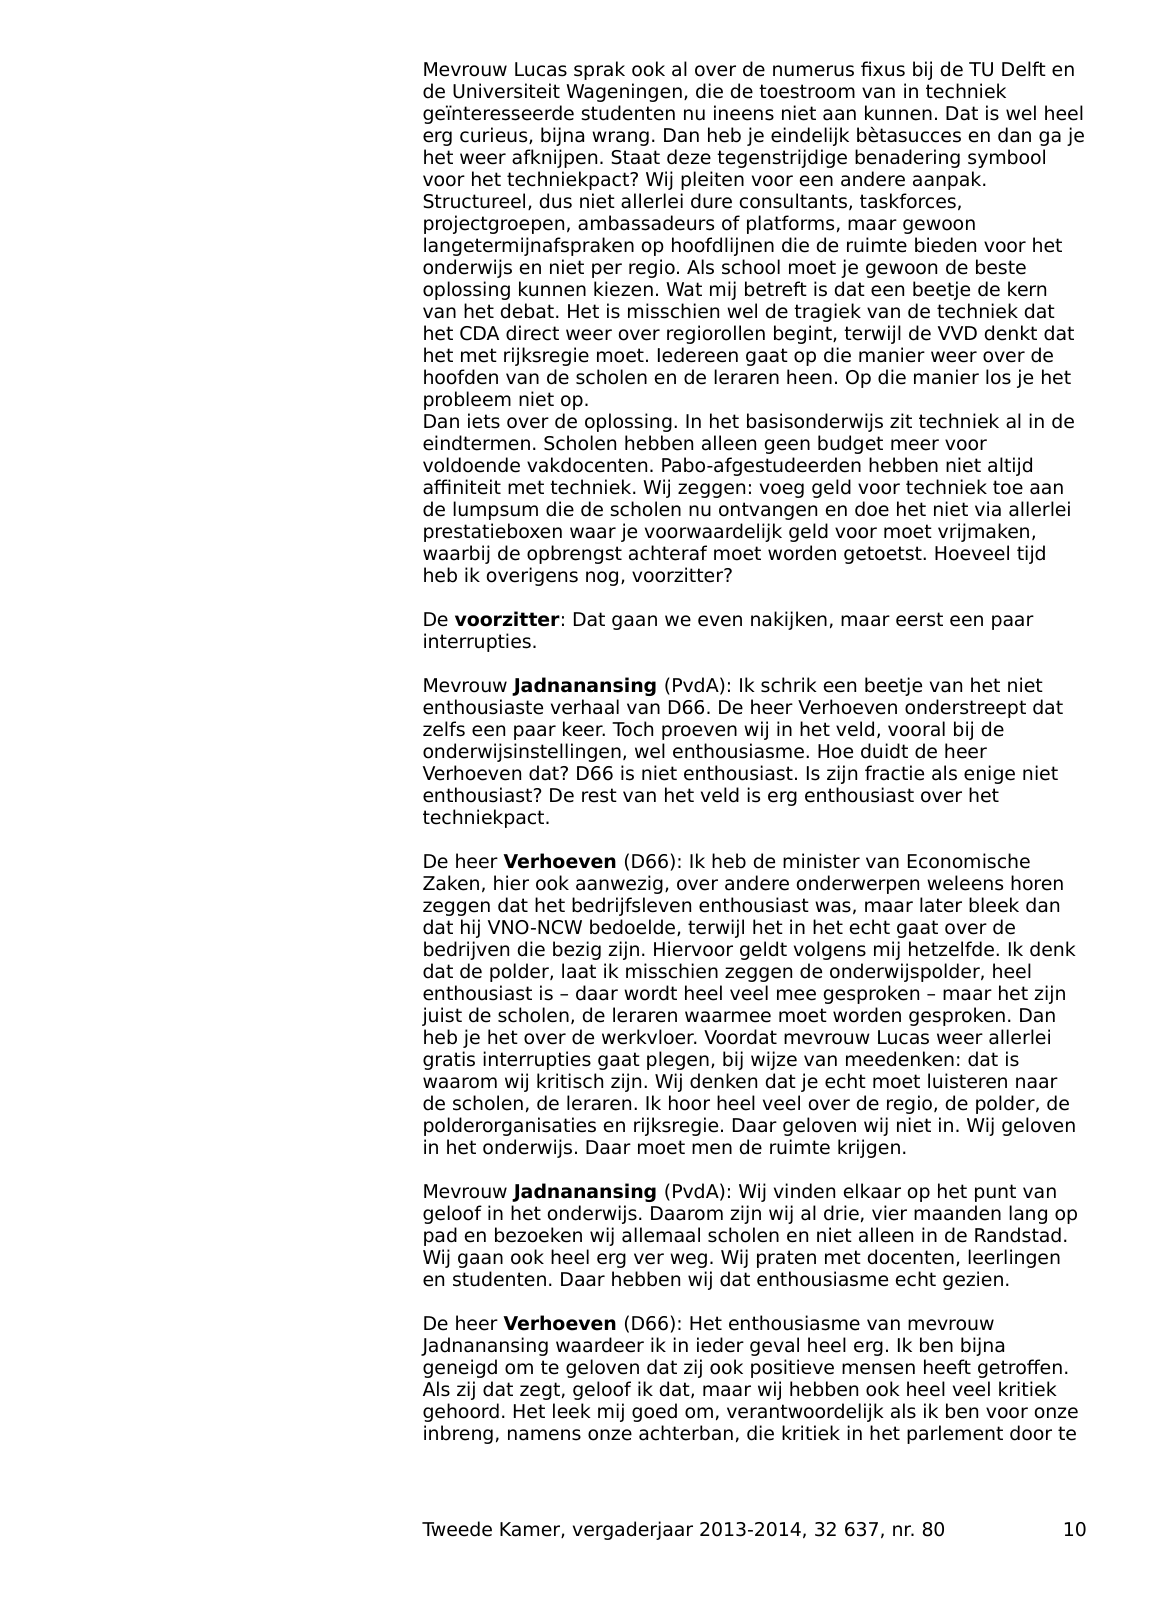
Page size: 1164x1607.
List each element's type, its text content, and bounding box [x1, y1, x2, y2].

text De heer Verhoeven (D66): Ik heb de minister van Economische Zaken, hier ook aanwezig, over andere onderwerpen weleens horen zeggen dat het bedrijfsleven enthousiast was, maar later bleek dan dat hij VNO-NCW bedoelde, terwijl het in het echt gaat over de bedrijven die bezig zijn. Hiervoor geldt volgens mij hetzelfde. Ik denk dat de polder, laat ik misschien zeggen de onderwijspolder, heel enthousiast is – daar wordt heel veel mee gesproken – maar het zijn juist de scholen, de leraren waarmee moet worden gesproken. Dan heb je het over de werkvloer. Voordat mevrouw Lucas weer allerlei gratis interrupties gaat plegen, bij wijze van meedenken: dat is waarom wij kritisch zijn. Wij denken dat je echt moet luisteren naar de scholen, de leraren. Ik hoor heel veel over de regio, de polder, de polderorganisaties en rijksregie. Daar geloven wij niet in. Wij geloven in het onderwijs. Daar moet men de ruimte krijgen. [422, 851, 1087, 1159]
text Mevrouw Jadnanansing (PvdA): Ik schrik een beetje van het niet enthousiaste verhaal van D66. De heer Verhoeven onderstreept dat zelfs een paar keer. Toch proeven wij in het veld, vooral bij de onderwijsinstellingen, wel enthousiasme. Hoe duidt de heer Verhoeven dat? D66 is niet enthousiast. Is zijn fractie als enige niet enthousiast? De rest van het veld is erg enthousiast over het techniekpact. [422, 675, 1087, 829]
text Mevrouw Jadnanansing (PvdA): Wij vinden elkaar op het punt van geloof in het onderwijs. Daarom zijn wij al drie, vier maanden lang op pad en bezoeken wij allemaal scholen en niet alleen in de Randstad. Wij gaan ook heel erg ver weg. Wij praten met docenten, leerlingen en studenten. Daar hebben wij dat enthousiasme echt gezien. [422, 1181, 1087, 1291]
text De voorzitter: Dat gaan we even nakijken, maar eerst een paar interrupties. [422, 609, 1087, 653]
text Mevrouw Lucas sprak ook al over de numerus fixus bij de TU Delft en de Universiteit Wageningen, die de toestroom van in techniek geïnteresseerde studenten nu ineens niet aan kunnen. Dat is wel heel erg curieus, bijna wrang. Dan heb je eindelijk bètasucces en dan ga je het weer afknijpen. Staat deze tegenstrijdige benadering symbool voor het techniekpact? Wij pleiten voor een andere aanpak. Structureel, dus niet allerlei dure consultants, taskforces, projectgroepen, ambassadeurs of platforms, maar gewoon langetermijnafspraken op hoofdlijnen die de ruimte bieden voor het onderwijs en niet per regio. Als school moet je gewoon de beste oplossing kunnen kiezen. Wat mij betreft is dat een beetje de kern van het debat. Het is misschien wel de tragiek van de techniek dat het CDA direct weer over regiorollen begint, terwijl de VVD denkt dat het met rijksregie moet. Iedereen gaat op die manier weer over de hoofden van de scholen en de leraren heen. Op die manier los je het probleem niet op. [422, 59, 1087, 411]
text Dan iets over de oplossing. In het basisonderwijs zit techniek al in de eindtermen. Scholen hebben alleen geen budget meer voor voldoende vakdocenten. Pabo-afgestudeerden hebben niet altijd affiniteit met techniek. Wij zeggen: voeg geld voor techniek toe aan de lumpsum die de scholen nu ontvangen en doe het niet via allerlei prestatieboxen waar je voorwaardelijk geld voor moet vrijmaken, waarbij de opbrengst achteraf moet worden getoetst. Hoeveel tijd heb ik overigens nog, voorzitter? [422, 411, 1087, 587]
text De heer Verhoeven (D66): Het enthousiasme van mevrouw Jadnanansing waardeer ik in ieder geval heel erg. Ik ben bijna geneigd om te geloven dat zij ook positieve mensen heeft getroffen. Als zij dat zegt, geloof ik dat, maar wij hebben ook heel veel kritiek gehoord. Het leek mij goed om, verantwoordelijk als ik ben voor onze inbreng, namens onze achterban, die kritiek in het parlement door te [422, 1313, 1087, 1445]
